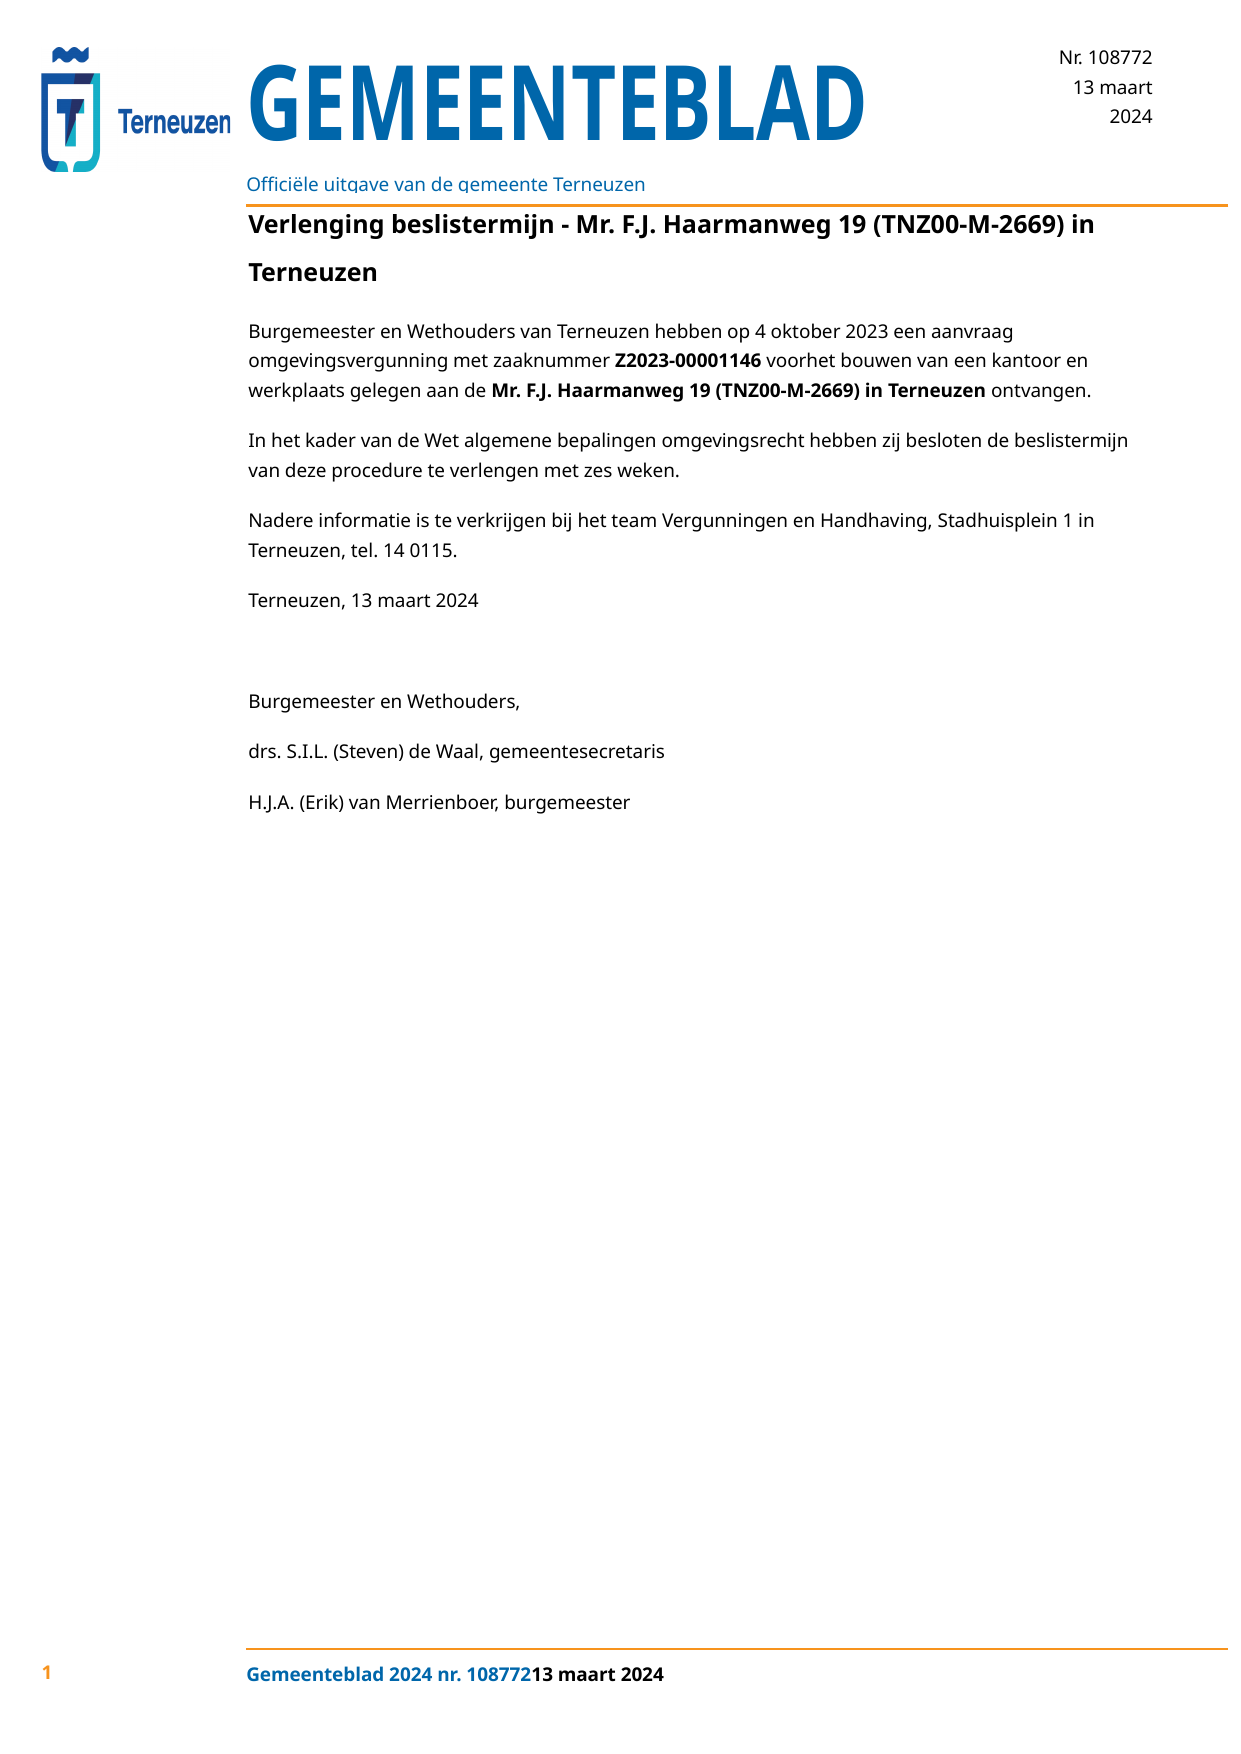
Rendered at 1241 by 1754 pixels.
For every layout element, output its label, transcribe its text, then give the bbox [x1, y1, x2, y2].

text In het kader van de Wet algemene bepalingen omgevingsrecht hebben zij besloten de beslistermijn van deze procedure te verlengen met zes weken. [248, 427, 1152, 483]
text Nadere informatie is te verkrijgen bij het team Vergunningen en Handhaving, Stadhuisplein 1 in Terneuzen, tel. 14 0115. [248, 507, 1152, 563]
text Burgemeester en Wethouders van Terneuzen hebben op 4 oktober 2023 een aanvraag omgevingsvergunning met zaaknummer Z2023-00001146 voorhet bouwen van een kantoor en werkplaats gelegen aan de Mr. F.J. Haarmanweg 19 (TNZ00-M-2669) in Terneuzen ontvangen. [248, 318, 1152, 403]
picture [41, 47, 231, 172]
text H.J.A. (Erik) van Merrienboer, burgemeester [248, 789, 1152, 815]
text Terneuzen, 13 maart 2024 [248, 587, 1152, 613]
text Burgemeester en Wethouders, [248, 688, 1152, 714]
text Verlenging beslistermijn - Mr. F.J. Haarmanweg 19 (TNZ00-M-2669) in Terneuzen [248, 207, 1152, 288]
text drs. S.I.L. (Steven) de Waal, gemeentesecretaris [248, 739, 1152, 764]
